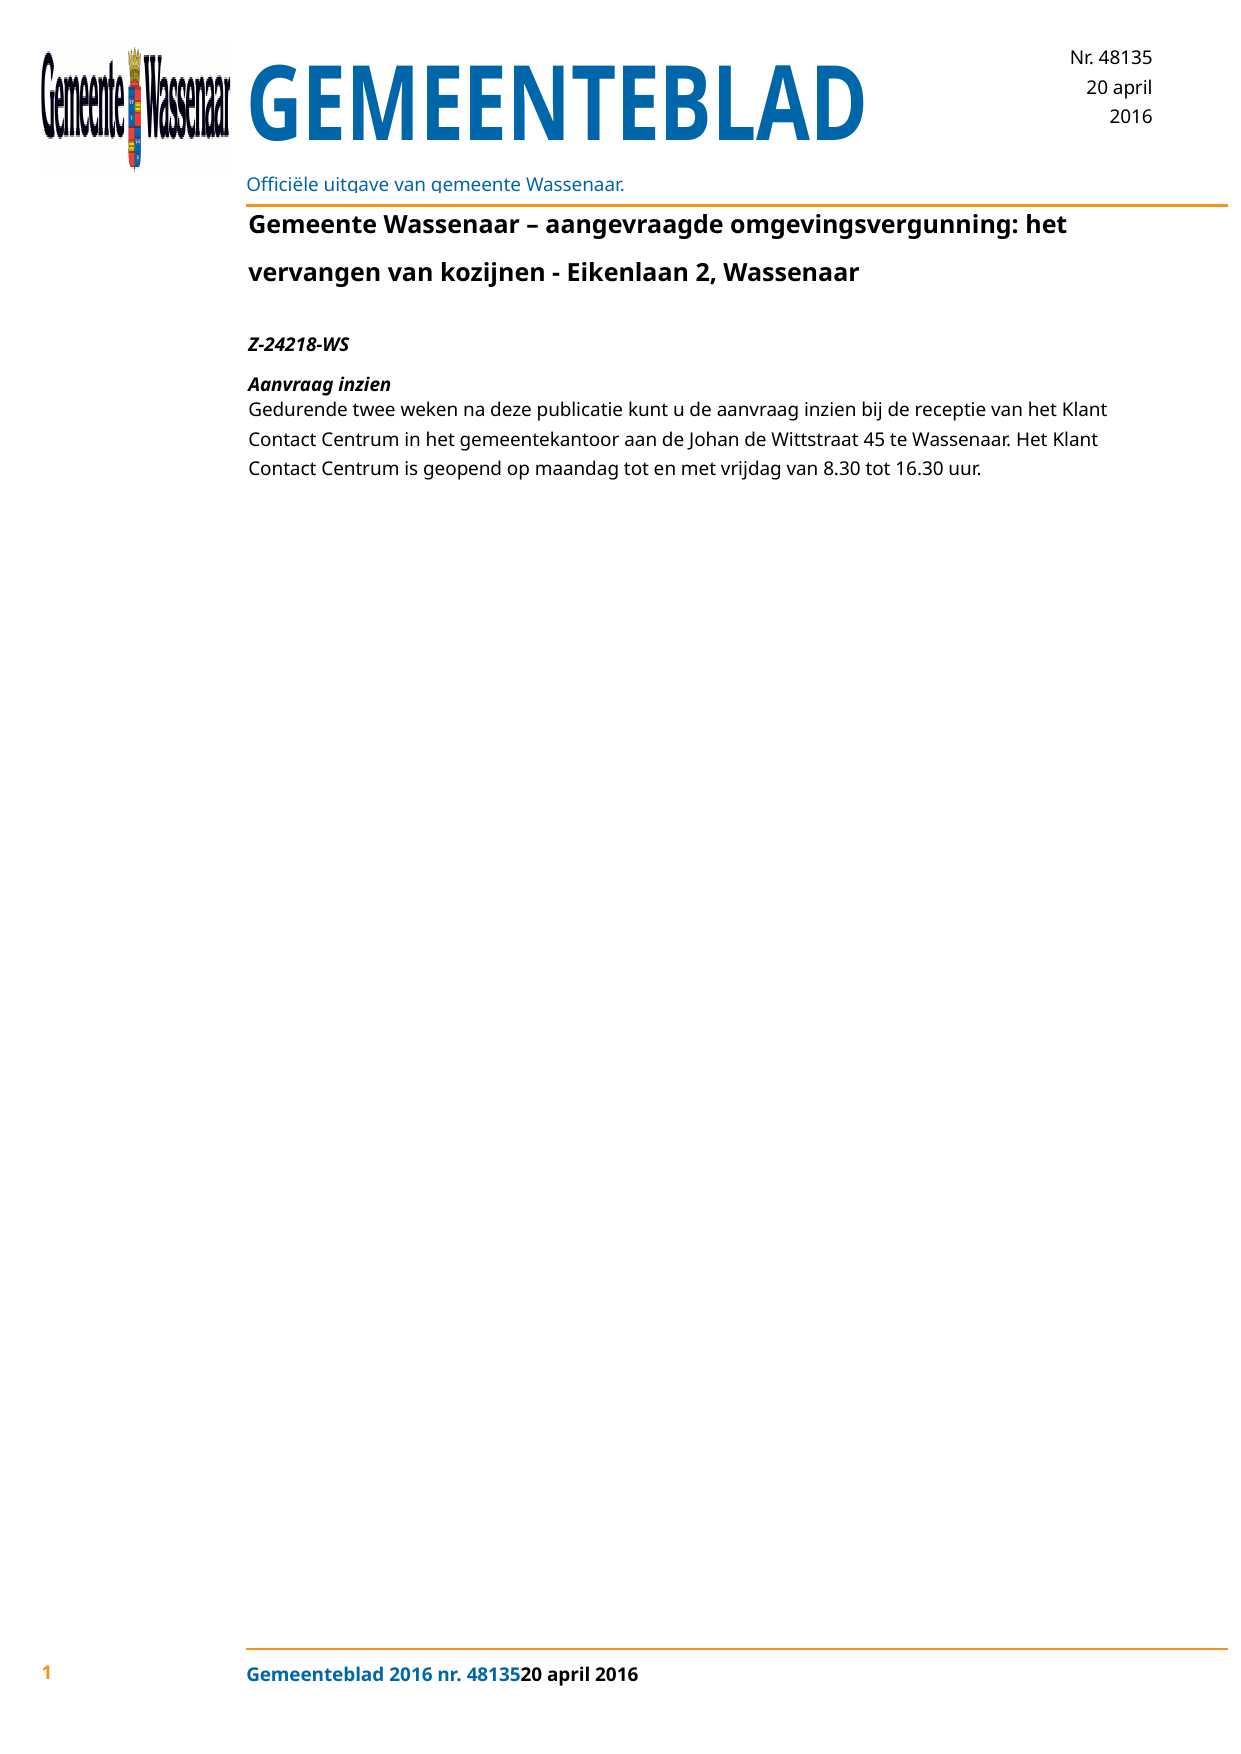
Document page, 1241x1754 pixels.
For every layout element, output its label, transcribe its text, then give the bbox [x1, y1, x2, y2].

text Z-24218-WS [248, 331, 1152, 357]
text Gedurende twee weken na deze publicatie kunt u de aanvraag inzien bij de receptie van het Klant Contact Centrum in het gemeentekantoor aan de Johan de Wittstraat 45 te Wassenaar. Het Klant Contact Centrum is geopend op maandag tot en met vrijdag van 8.30 tot 16.30 uur. [248, 396, 1152, 481]
text Aanvraag inzien [248, 371, 1152, 396]
picture [41, 47, 231, 172]
text Gemeente Wassenaar – aangevraagde omgevingsvergunning: het vervangen van kozijnen - Eikenlaan 2, Wassenaar [248, 207, 1152, 288]
